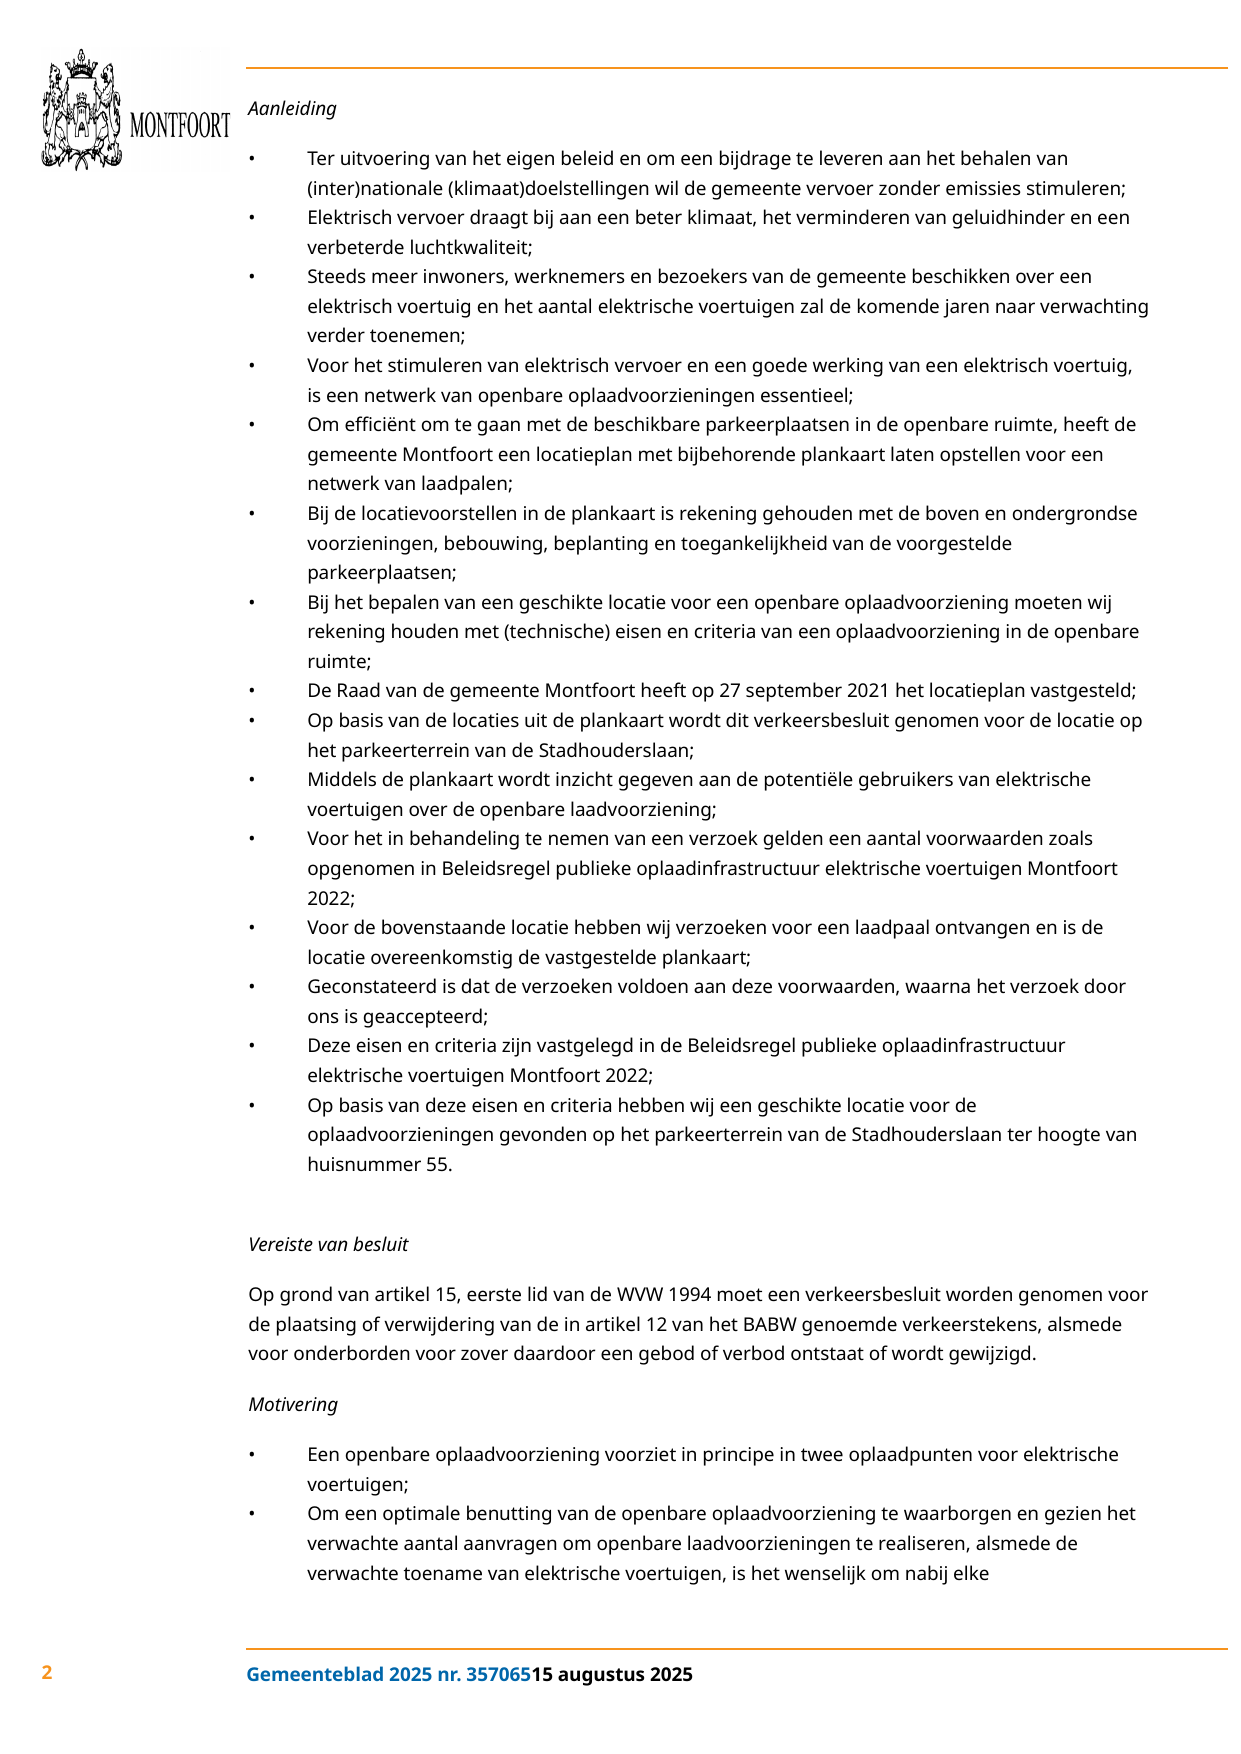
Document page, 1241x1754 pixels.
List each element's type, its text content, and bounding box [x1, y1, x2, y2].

list Op basis van deze eisen en criteria hebben wij een geschikte locatie voor de oplaadvoorzieningen gevonden op het parkeerterrein van de Stadhouderslaan ter hoogte van huisnummer 55. [248, 1092, 1152, 1177]
text Motivering [248, 1391, 1152, 1417]
text Vereiste van besluit [248, 1231, 1152, 1257]
list Bij het bepalen van een geschikte locatie voor een openbare oplaadvoorziening moeten wij rekening houden met (technische) eisen en criteria van een oplaadvoorziening in de openbare ruimte; [248, 589, 1152, 674]
list Voor het in behandeling te nemen van een verzoek gelden een aantal voorwaarden zoals opgenomen in Beleidsregel publieke oplaadinfrastructuur elektrische voertuigen Montfoort 2022; [248, 826, 1152, 911]
list Steeds meer inwoners, werknemers en bezoekers van de gemeente beschikken over een elektrisch voertuig en het aantal elektrische voertuigen zal de komende jaren naar verwachting verder toenemen; [248, 263, 1152, 348]
list Voor de bovenstaande locatie hebben wij verzoeken voor een laadpaal ontvangen en is de locatie overeenkomstig de vastgestelde plankaart; [248, 914, 1152, 970]
list Deze eisen en criteria zijn vastgelegd in de Beleidsregel publieke oplaadinfrastructuur elektrische voertuigen Montfoort 2022; [248, 1033, 1152, 1088]
list Op basis van de locaties uit de plankaart wordt dit verkeersbesluit genomen voor de locatie op het parkeerterrein van de Stadhouderslaan; [248, 707, 1152, 763]
picture [41, 47, 231, 172]
list Voor het stimuleren van elektrisch vervoer en een goede werking van een elektrisch voertuig, is een netwerk van openbare oplaadvoorzieningen essentieel; [248, 352, 1152, 408]
list Om een optimale benutting van de openbare oplaadvoorziening te waarborgen en gezien het verwachte aantal aanvragen om openbare laadvoorzieningen te realiseren, alsmede de verwachte toename van elektrische voertuigen, is het wenselijk om nabij elke [248, 1501, 1152, 1586]
text Op grond van artikel 15, eerste lid van de WVW 1994 moet een verkeersbesluit worden genomen voor de plaatsing of verwijdering van de in artikel 12 van het BABW genoemde verkeerstekens, alsmede voor onderborden voor zover daardoor een gebod of verbod ontstaat of wordt gewijzigd. [248, 1281, 1152, 1366]
list De Raad van de gemeente Montfoort heeft op 27 september 2021 het locatieplan vastgesteld; [248, 678, 1152, 703]
list Elektrisch vervoer draagt bij aan een beter klimaat, het verminderen van geluidhinder en een verbeterde luchtkwaliteit; [248, 204, 1152, 260]
list Middels de plankaart wordt inzicht gegeven aan de potentiële gebruikers van elektrische voertuigen over de openbare laadvoorziening; [248, 766, 1152, 822]
list Ter uitvoering van het eigen beleid en om een bijdrage te leveren aan het behalen van (inter)nationale (klimaat)doelstellingen wil de gemeente vervoer zonder emissies stimuleren; [248, 145, 1152, 201]
list Een openbare oplaadvoorziening voorziet in principe in twee oplaadpunten voor elektrische voertuigen; [248, 1441, 1152, 1497]
list Om efficiënt om te gaan met de beschikbare parkeerplaatsen in de openbare ruimte, heeft de gemeente Montfoort een locatieplan met bijbehorende plankaart laten opstellen voor een netwerk van laadpalen; [248, 411, 1152, 496]
list Bij de locatievoorstellen in de plankaart is rekening gehouden met de boven en ondergrondse voorzieningen, bebouwing, beplanting en toegankelijkheid van de voorgestelde parkeerplaatsen; [248, 500, 1152, 585]
list Geconstateerd is dat de verzoeken voldoen aan deze voorwaarden, waarna het verzoek door ons is geaccepteerd; [248, 973, 1152, 1029]
text Aanleiding [248, 95, 1152, 121]
